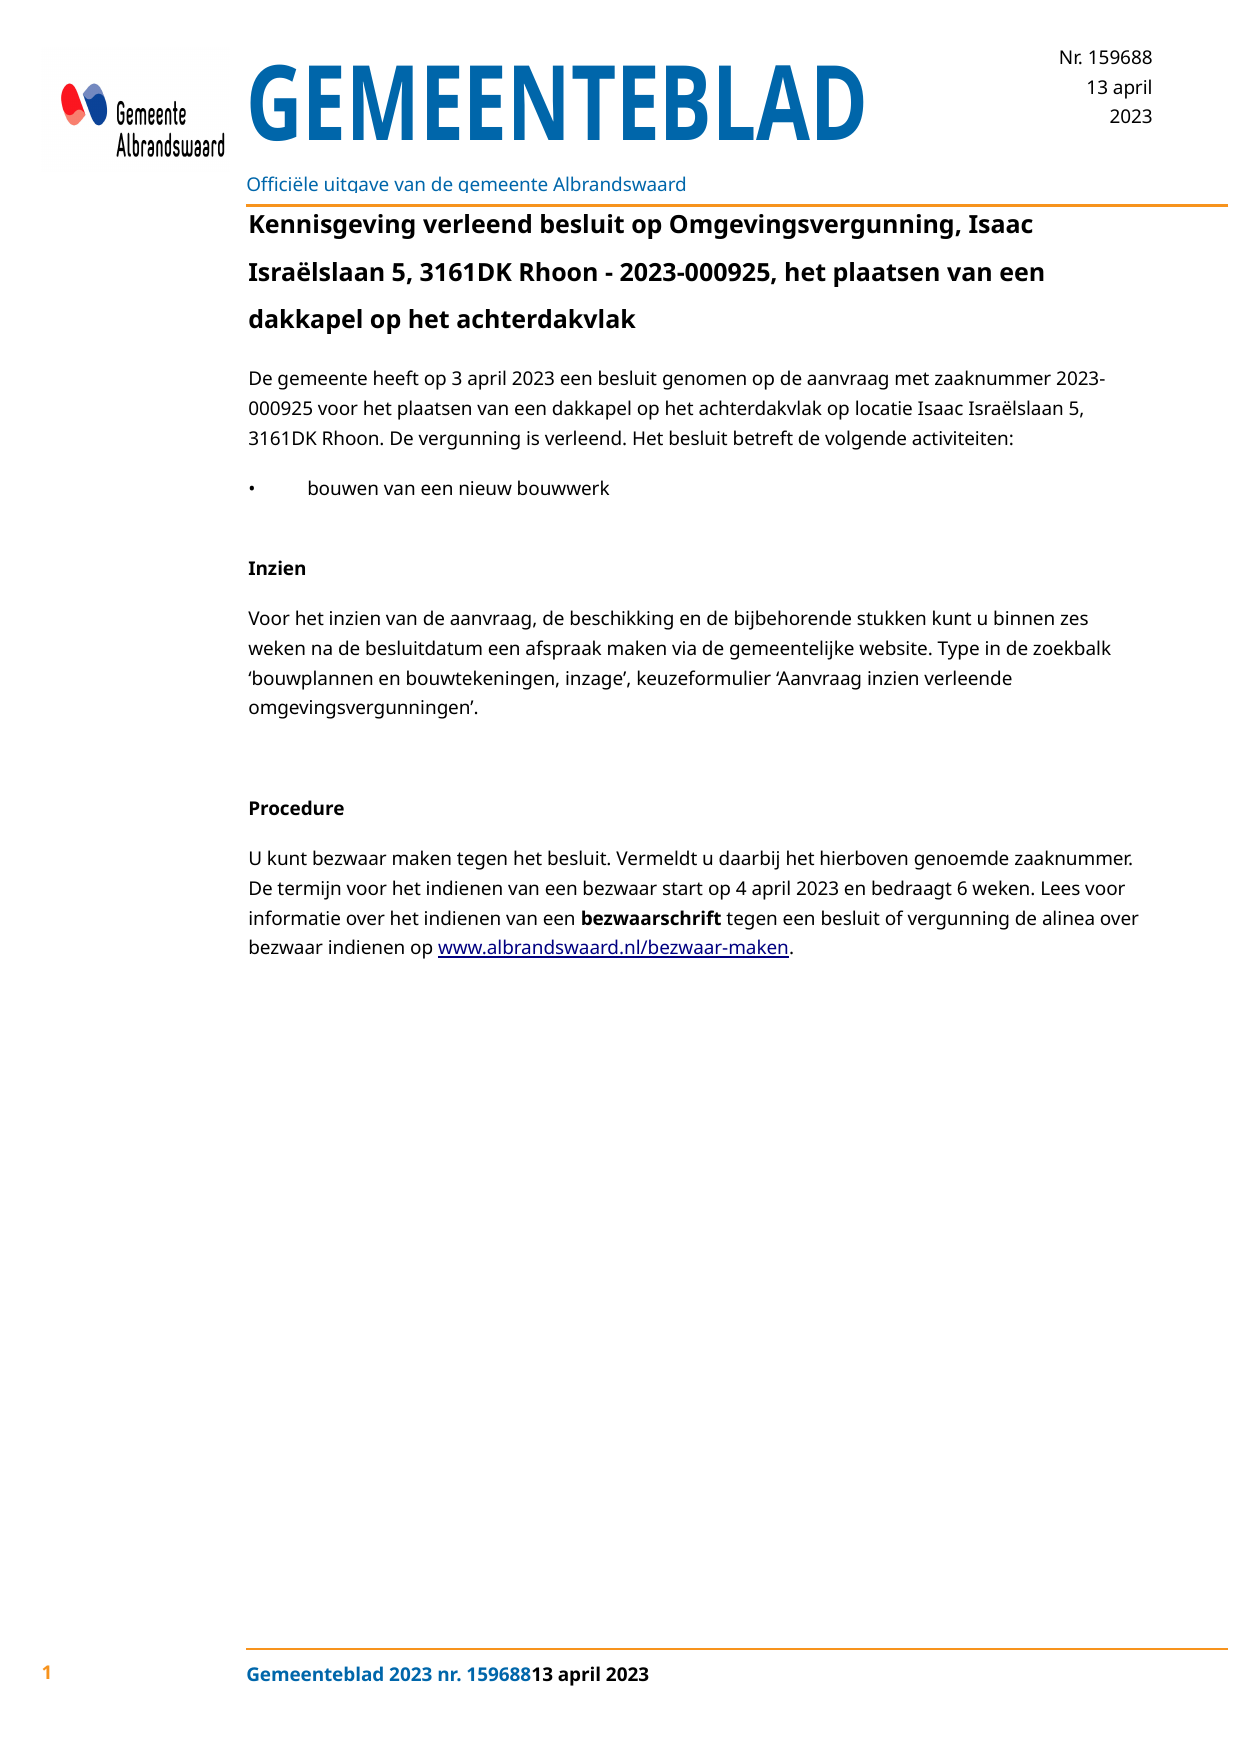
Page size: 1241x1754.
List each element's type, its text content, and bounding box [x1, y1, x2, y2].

picture [41, 47, 231, 172]
text Voor het inzien van de aanvraag, de beschikking en de bijbehorende stukken kunt u binnen zes weken na de besluitdatum een afspraak maken via de gemeentelijke website. Type in de zoekbalk ‘bouwplannen en bouwtekeningen, inzage’, keuzeformulier ‘Aanvraag inzien verleende omgevingsvergunningen’. [248, 606, 1152, 720]
text Procedure [248, 795, 1152, 821]
text De gemeente heeft op 3 april 2023 een besluit genomen op de aanvraag met zaaknummer 2023-000925 voor het plaatsen van een dakkapel op het achterdakvlak op locatie Isaac Israëlslaan 5, 3161DK Rhoon. De vergunning is verleend. Het besluit betreft de volgende activiteiten: [248, 366, 1152, 450]
text U kunt bezwaar maken tegen het besluit. Vermeldt u daarbij het hierboven genoemde zaaknummer. De termijn voor het indienen van een bezwaar start op 4 april 2023 en bedraagt 6 weken. Lees voor informatie over het indienen van een bezwaarschrift tegen een besluit of vergunning de alinea over bezwaar indienen op www.albrandswaard.nl/bezwaar-maken. [248, 846, 1152, 960]
text Inzien [248, 555, 1152, 581]
text Kennisgeving verleend besluit op Omgevingsvergunning, Isaac Israëlslaan 5, 3161DK Rhoon - 2023-000925, het plaatsen van een dakkapel op het achterdakvlak [248, 207, 1152, 336]
list bouwen van een nieuw bouwwerk [248, 475, 1152, 501]
